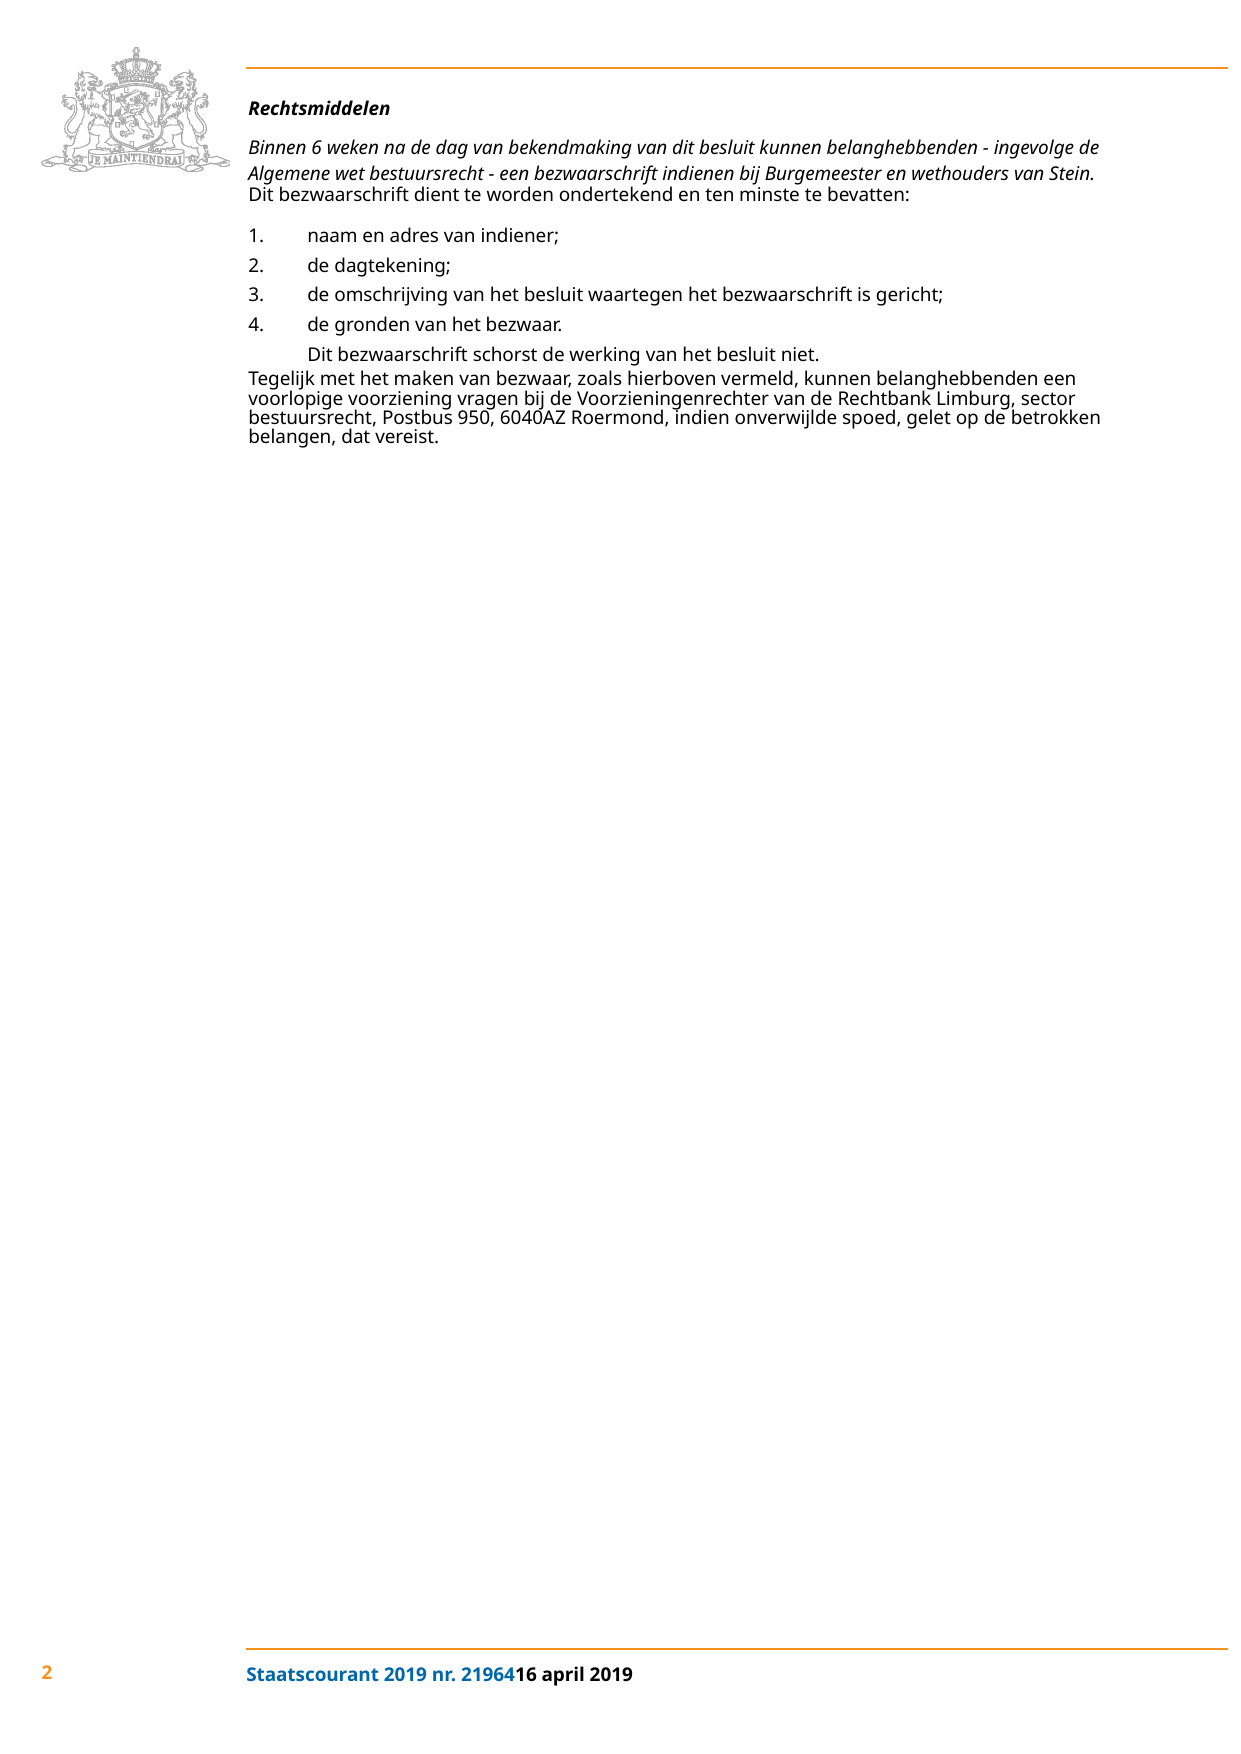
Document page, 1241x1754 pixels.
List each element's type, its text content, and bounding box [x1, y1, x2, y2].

text Tegelijk met het maken van bezwaar, zoals hierboven vermeld, kunnen belanghebbenden een voorlopige voorziening vragen bij de Voorzieningenrechter van de Rechtbank Limburg, sector bestuursrecht, Postbus 950, 6040AZ Roermond, indien onverwijlde spoed, gelet op de betrokken belangen, dat vereist. [248, 370, 1152, 447]
list de gronden van het bezwaar. [248, 311, 1152, 337]
list Dit bezwaarschrift schorst de werking van het besluit niet. [248, 341, 1152, 367]
list naam en adres van indiener; [248, 222, 1152, 248]
text Binnen 6 weken na de dag van bekendmaking van dit besluit kunnen belanghebbenden - ingevolge de Algemene wet bestuursrecht - een bezwaarschrift indienen bij Burgemeester en wethouders van Stein. [248, 134, 1152, 186]
text Rechtsmiddelen [248, 95, 1152, 121]
list de dagtekening; [248, 252, 1152, 278]
list de omschrijving van het besluit waartegen het bezwaarschrift is gericht; [248, 282, 1152, 307]
picture [41, 47, 231, 172]
text Dit bezwaarschrift dient te worden ondertekend en ten minste te bevatten: [248, 186, 1152, 205]
